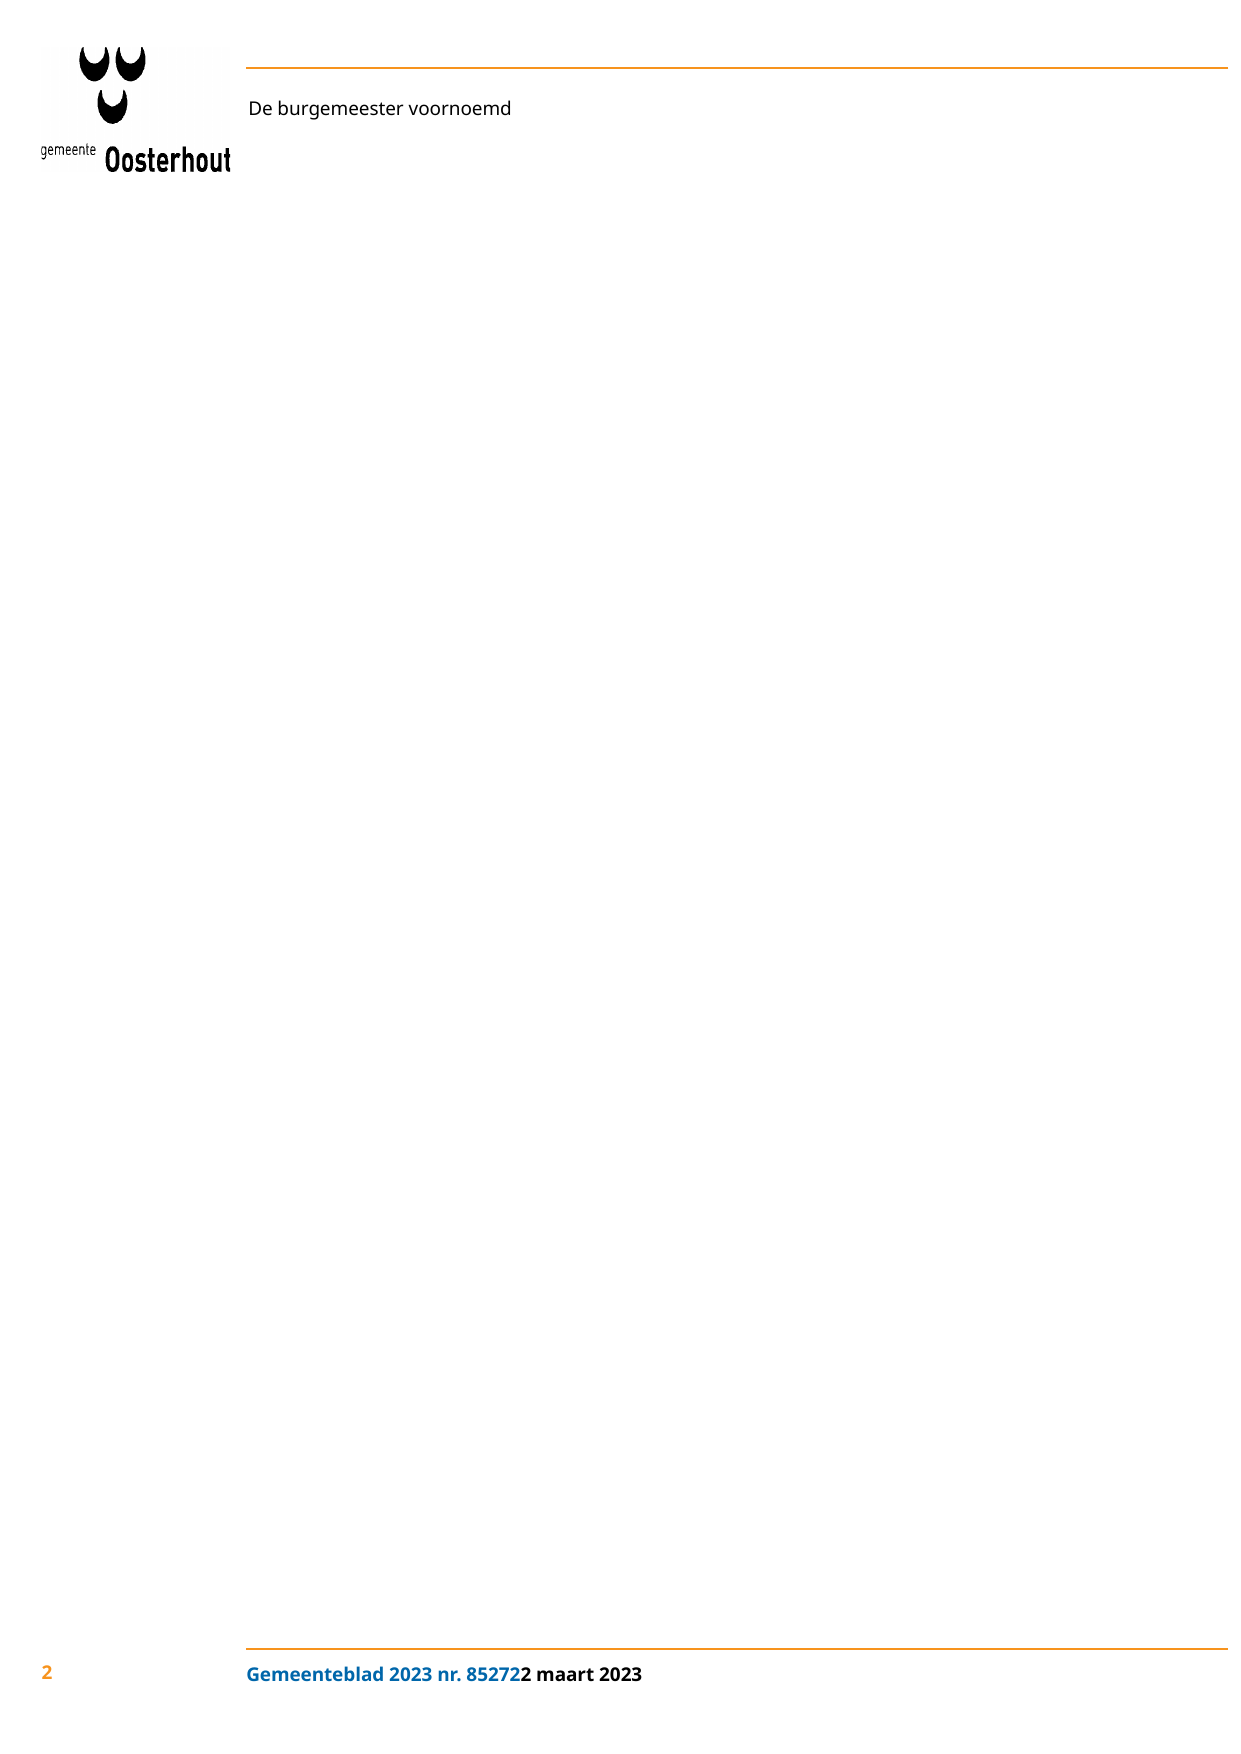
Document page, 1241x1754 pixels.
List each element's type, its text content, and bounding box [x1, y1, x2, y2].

picture [41, 47, 231, 172]
text De burgemeester voornoemd [248, 95, 1152, 121]
